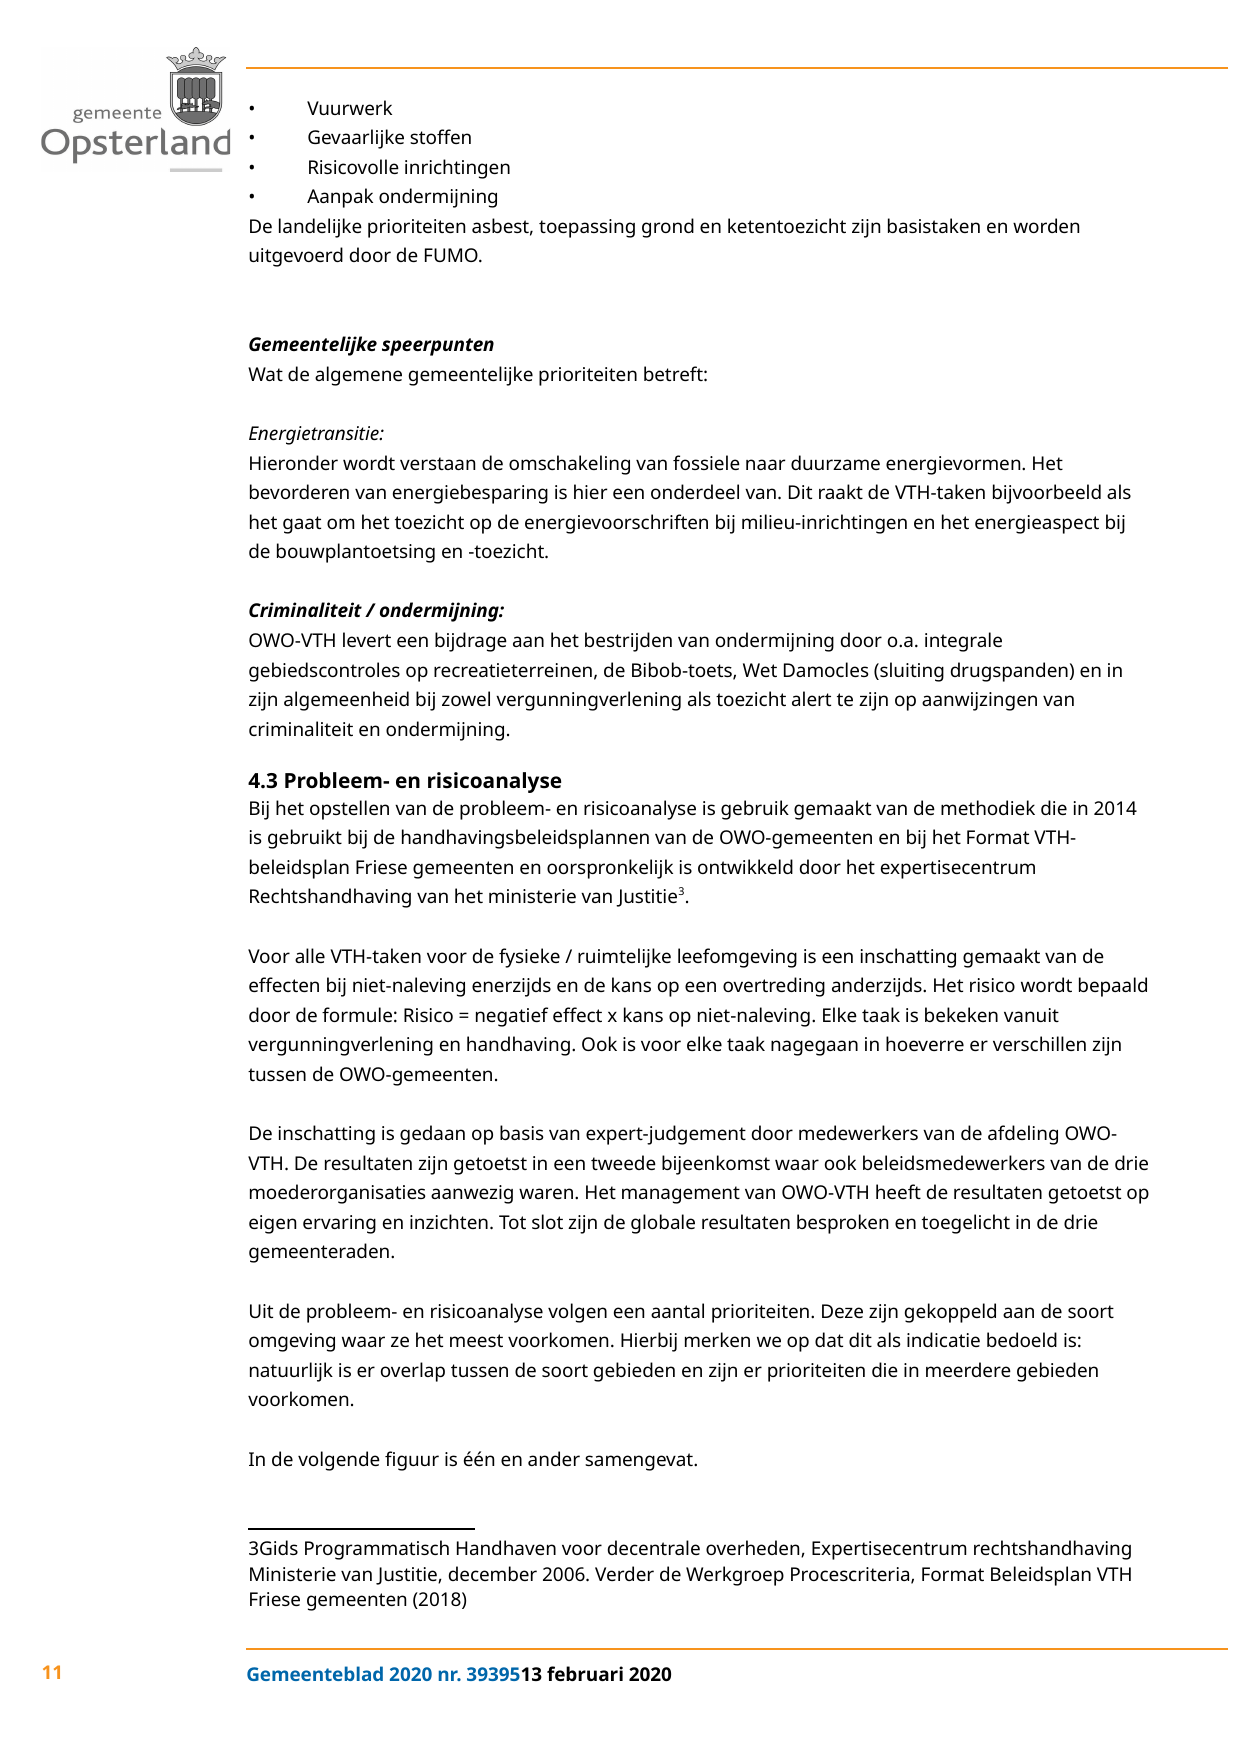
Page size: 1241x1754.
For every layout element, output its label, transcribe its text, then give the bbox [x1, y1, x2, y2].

text De landelijke prioriteiten asbest, toepassing grond en ketentoezicht zijn basistaken en worden uitgevoerd door de FUMO. [248, 213, 1152, 268]
text Bij het opstellen van de probleem- en risicoanalyse is gebruik gemaakt van de methodiek die in 2014 is gebruikt bij de handhavingsbeleidsplannen van de OWO-gemeenten en bij het Format VTH-beleidsplan Friese gemeenten en oorspronkelijk is ontwikkeld door het expertisecentrum Rechtshandhaving van het ministerie van Justitie. [248, 795, 1152, 909]
text Energietransitie: [248, 420, 1152, 446]
text Hieronder wordt verstaan de omschakeling van fossiele naar duurzame energievormen. Het bevorderen van energiebesparing is hier een onderdeel van. Dit raakt de VTH-taken bijvoorbeeld als het gaat om het toezicht op de energievoorschriften bij milieu-inrichtingen en het energieaspect bij de bouwplantoetsing en -toezicht. [248, 450, 1152, 564]
text OWO-VTH levert een bijdrage aan het bestrijden van ondermijning door o.a. integrale gebiedscontroles op recreatieterreinen, de Bibob-toets, Wet Damocles (sluiting drugspanden) en in zijn algemeenheid bij zowel vergunningverlening als toezicht alert te zijn op aanwijzingen van criminaliteit en ondermijning. [248, 627, 1152, 742]
picture [41, 47, 231, 172]
text 4.3 Probleem- en risicoanalyse [248, 766, 1152, 795]
text De inschatting is gedaan op basis van expert-judgement door medewerkers van de afdeling OWO-VTH. De resultaten zijn getoetst in een tweede bijeenkomst waar ook beleidsmedewerkers van de drie moederorganisaties aanwezig waren. Het management van OWO-VTH heeft de resultaten getoetst op eigen ervaring en inzichten. Tot slot zijn de globale resultaten besproken en toegelicht in de drie gemeenteraden. [248, 1120, 1152, 1264]
text Gids Programmatisch Handhaven voor decentrale overheden, Expertisecentrum rechtshandhaving Ministerie van Justitie, december 2006. Verder de Werkgroep Procescriteria, Format Beleidsplan VTH Friese gemeenten (2018) [248, 1535, 1152, 1612]
text Voor alle VTH-taken voor de fysieke / ruimtelijke leefomgeving is een inschatting gemaakt van de effecten bij niet-naleving enerzijds en de kans op een overtreding anderzijds. Het risico wordt bepaald door de formule: Risico = negatief effect x kans op niet-naleving. Elke taak is bekeken vanuit vergunningverlening en handhaving. Ook is voor elke taak nagegaan in hoeverre er verschillen zijn tussen de OWO-gemeenten. [248, 943, 1152, 1087]
text Criminaliteit / ondermijning: [248, 598, 1152, 623]
text Uit de probleem- en risicoanalyse volgen een aantal prioriteiten. Deze zijn gekoppeld aan de soort omgeving waar ze het meest voorkomen. Hierbij merken we op dat dit als indicatie bedoeld is: natuurlijk is er overlap tussen de soort gebieden en zijn er prioriteiten die in meerdere gebieden voorkomen. [248, 1298, 1152, 1412]
text Gemeentelijke speerpunten [248, 331, 1152, 357]
list Risicovolle inrichtingen [248, 154, 1152, 180]
list Aanpak ondermijning [248, 183, 1152, 209]
text Wat de algemene gemeentelijke prioriteiten betreft: [248, 361, 1152, 387]
list Gevaarlijke stoffen [248, 124, 1152, 150]
text In de volgende figuur is één en ander samengevat. [248, 1446, 1152, 1471]
list Vuurwerk [248, 95, 1152, 121]
